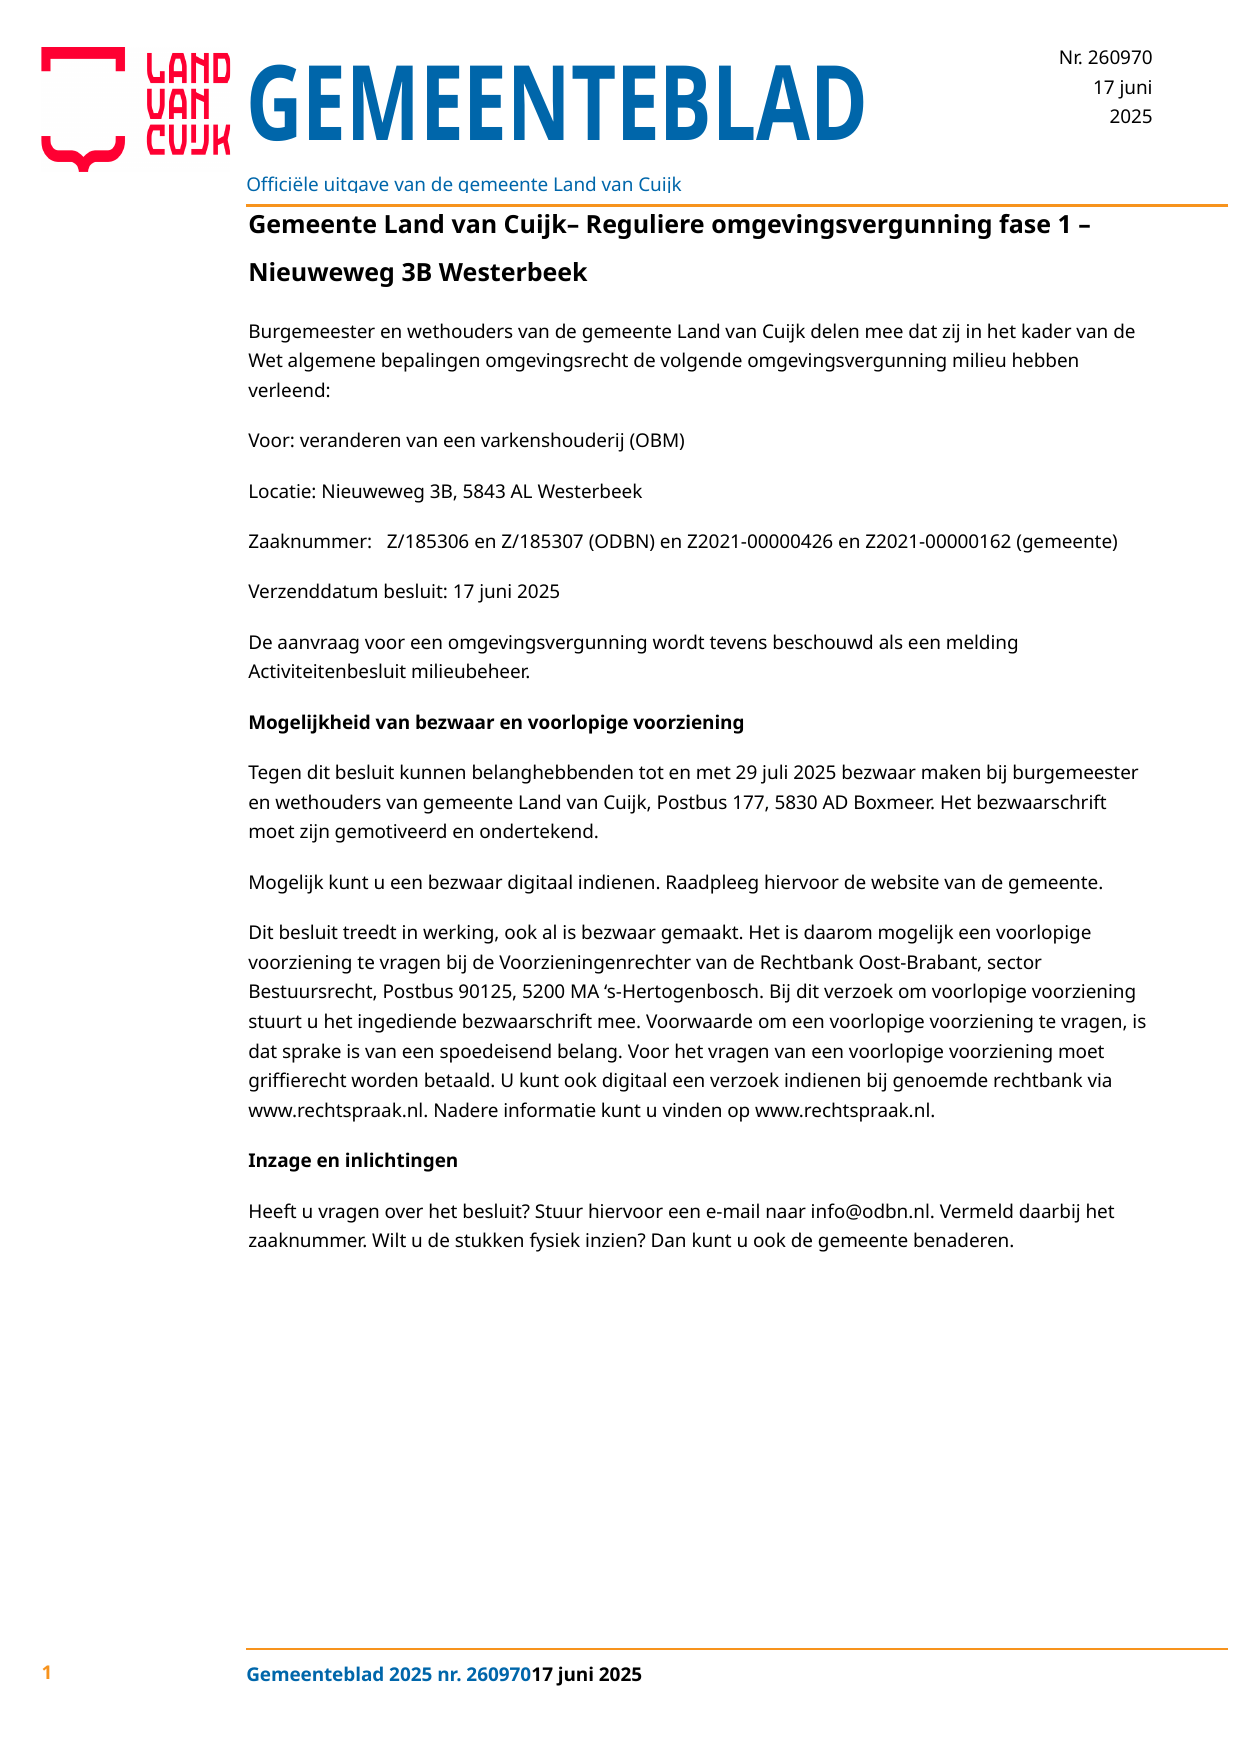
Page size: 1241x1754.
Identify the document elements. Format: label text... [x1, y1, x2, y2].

text Tegen dit besluit kunnen belanghebbenden tot en met 29 juli 2025 bezwaar maken bij burgemeester en wethouders van gemeente Land van Cuijk, Postbus 177, 5830 AD Boxmeer. Het bezwaarschrift moet zijn gemotiveerd en ondertekend. [248, 759, 1152, 844]
text Mogelijkheid van bezwaar en voorlopige voorziening [248, 709, 1152, 735]
text Dit besluit treedt in werking, ook al is bezwaar gemaakt. Het is daarom mogelijk een voorlopige voorziening te vragen bij de Voorzieningenrechter van de Rechtbank Oost-Brabant, sector Bestuursrecht, Postbus 90125, 5200 MA ‘s-Hertogenbosch. Bij dit verzoek om voorlopige voorziening stuurt u het ingediende bezwaarschrift mee. Voorwaarde om een voorlopige voorziening te vragen, is dat sprake is van een spoedeisend belang. Voor het vragen van een voorlopige voorziening moet griffierecht worden betaald. U kunt ook digitaal een verzoek indienen bij genoemde rechtbank via www.rechtspraak.nl. Nadere informatie kunt u vinden op www.rechtspraak.nl. [248, 919, 1152, 1123]
text Voor: veranderen van een varkenshouderij (OBM) [248, 427, 1152, 453]
text Verzenddatum besluit: 17 juni 2025 [248, 579, 1152, 604]
text Inzage en inlichtingen [248, 1147, 1152, 1173]
text Mogelijk kunt u een bezwaar digitaal indienen. Raadpleeg hiervoor de website van de gemeente. [248, 869, 1152, 895]
text Zaaknummer: Z/185306 en Z/185307 (ODBN) en Z2021-00000426 en Z2021-00000162 (gemeente) [248, 528, 1152, 554]
text Burgemeester en wethouders van de gemeente Land van Cuijk delen mee dat zij in het kader van de Wet algemene bepalingen omgevingsrecht de volgende omgevingsvergunning milieu hebben verleend: [248, 318, 1152, 403]
text Locatie: Nieuweweg 3B, 5843 AL Westerbeek [248, 478, 1152, 504]
text Heeft u vragen over het besluit? Stuur hiervoor een e-mail naar info@odbn.nl. Vermeld daarbij het zaaknummer. Wilt u de stukken fysiek inzien? Dan kunt u ook de gemeente benaderen. [248, 1198, 1152, 1253]
text Gemeente Land van Cuijk– Reguliere omgevingsvergunning fase 1 – Nieuweweg 3B Westerbeek [248, 207, 1152, 288]
picture [41, 47, 231, 172]
text De aanvraag voor een omgevingsvergunning wordt tevens beschouwd als een melding Activiteitenbesluit milieubeheer. [248, 629, 1152, 684]
